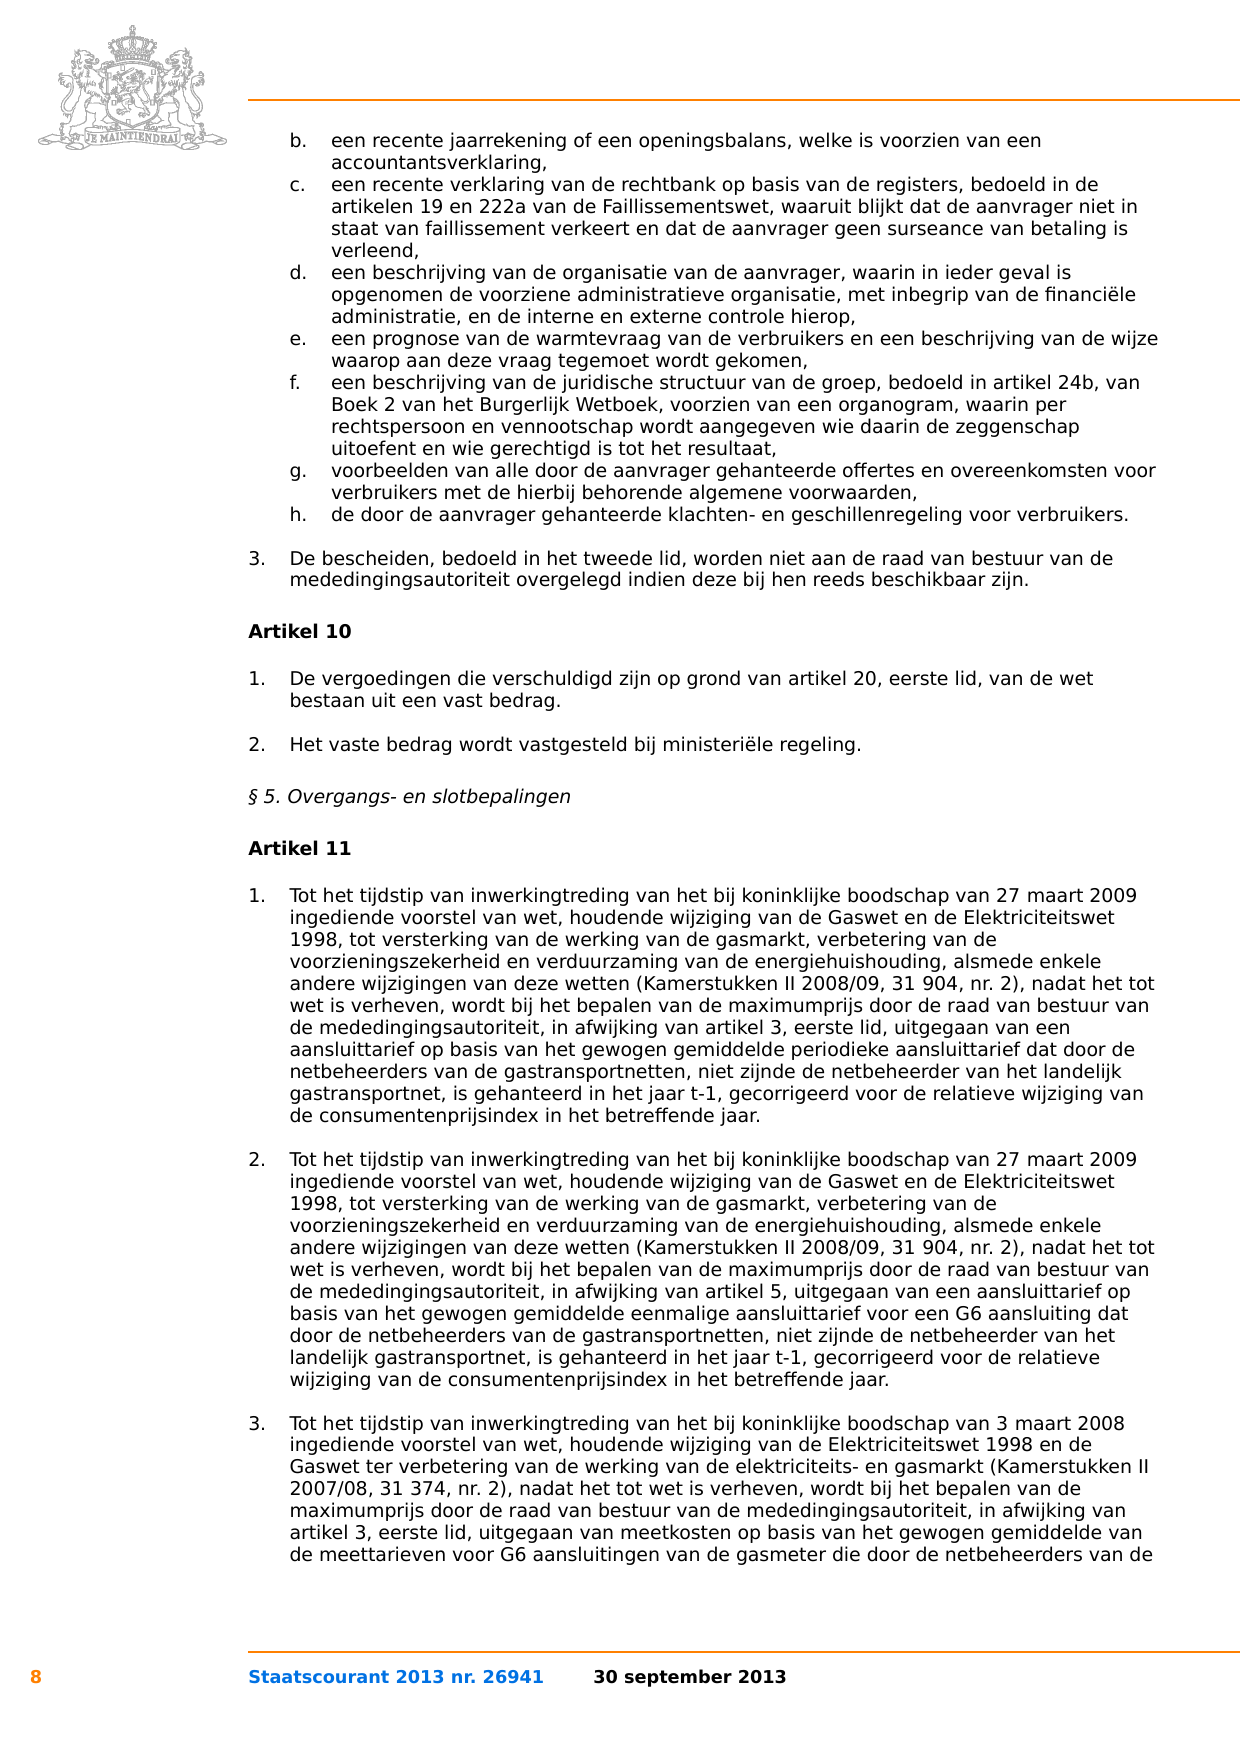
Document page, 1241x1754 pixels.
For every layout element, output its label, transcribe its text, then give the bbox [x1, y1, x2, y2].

text 2. Het vaste bedrag wordt vastgesteld bij ministeriële regeling. [248, 734, 1163, 756]
text d. een beschrijving van de organisatie van de aanvrager, waarin in ieder geval is opgenomen de voorziene administratieve organisatie, met inbegrip van de financiële administratie, en de interne en externe controle hierop, [289, 262, 1163, 328]
subtitle Artikel 11 [248, 838, 1163, 860]
text 3. De bescheiden, bedoeld in het tweede lid, worden niet aan de raad van bestuur van de mededingingsautoriteit overgelegd indien deze bij hen reeds beschikbaar zijn. [248, 547, 1163, 591]
picture [38, 25, 227, 150]
text 1. De vergoedingen die verschuldigd zijn op grond van artikel 20, eerste lid, van de wet bestaan uit een vast bedrag. [248, 668, 1163, 712]
text b. een recente jaarrekening of een openingsbalans, welke is voorzien van een accountantsverklaring, [289, 130, 1163, 174]
text 2. Tot het tijdstip van inwerkingtreding van het bij koninklijke boodschap van 27 maart 2009 [248, 1149, 1163, 1171]
text ingediende voorstel van wet, houdende wijziging van de Gaswet en de Elektriciteitswet 1998, tot versterking van de werking van de gasmarkt, verbetering van de voorzieningszekerheid en verduurzaming van de energiehuishouding, alsmede enkele andere wijzigingen van deze wetten (Kamerstukken II 2008/09, 31 904, nr. 2), nadat het tot wet is verheven, wordt bij het bepalen van de maximumprijs door de raad van bestuur van de mededingingsautoriteit, in afwijking van artikel 5, uitgegaan van een aansluittarief op basis van het gewogen gemiddelde eenmalige aansluittarief voor een G6 aansluiting dat door de netbeheerders van de gastransportnetten, niet zijnde de netbeheerder van het landelijk gastransportnet, is gehanteerd in het jaar t-1, gecorrigeerd voor de relatieve wijziging van de consumentenprijsindex in het betreffende jaar. [289, 1171, 1163, 1391]
text g. voorbeelden van alle door de aanvrager gehanteerde offertes en overeenkomsten voor verbruikers met de hierbij behorende algemene voorwaarden, [289, 459, 1163, 503]
subtitle Artikel 10 [248, 621, 1163, 643]
subtitle § 5. Overgangs- en slotbepalingen [248, 786, 1163, 808]
text 3. Tot het tijdstip van inwerkingtreding van het bij koninklijke boodschap van 3 maart 2008 ingediende voorstel van wet, houdende wijziging van de Elektriciteitswet 1998 en de Gaswet ter verbetering van de werking van de elektriciteits- en gasmarkt (Kamerstukken II 2007/08, 31 374, nr. 2), nadat het tot wet is verheven, wordt bij het bepalen van de maximumprijs door de raad van bestuur van de mededingingsautoriteit, in afwijking van artikel 3, eerste lid, uitgegaan van meetkosten op basis van het gewogen gemiddelde van de meettarieven voor G6 aansluitingen van de gasmeter die door de netbeheerders van de [248, 1412, 1163, 1566]
text f. een beschrijving van de juridische structuur van de groep, bedoeld in artikel 24b, van Boek 2 van het Burgerlijk Wetboek, voorzien van een organogram, waarin per rechtspersoon en vennootschap wordt aangegeven wie daarin de zeggenschap uitoefent en wie gerechtigd is tot het resultaat, [289, 372, 1163, 459]
text c. een recente verklaring van de rechtbank op basis van de registers, bedoeld in de artikelen 19 en 222a van de Faillissementswet, waaruit blijkt dat de aanvrager niet in staat van faillissement verkeert en dat de aanvrager geen surseance van betaling is verleend, [289, 174, 1163, 262]
text e. een prognose van de warmtevraag van de verbruikers en een beschrijving van de wijze waarop aan deze vraag tegemoet wordt gekomen, [289, 328, 1163, 372]
text 1. Tot het tijdstip van inwerkingtreding van het bij koninklijke boodschap van 27 maart 2009 ingediende voorstel van wet, houdende wijziging van de Gaswet en de Elektriciteitswet 1998, tot versterking van de werking van de gasmarkt, verbetering van de voorzieningszekerheid en verduurzaming van de energiehuishouding, alsmede enkele andere wijzigingen van deze wetten (Kamerstukken II 2008/09, 31 904, nr. 2), nadat het tot wet is verheven, wordt bij het bepalen van de maximumprijs door de raad van bestuur van de mededingingsautoriteit, in afwijking van artikel 3, eerste lid, uitgegaan van een aansluittarief op basis van het gewogen gemiddelde periodieke aansluittarief dat door de netbeheerders van de gastransportnetten, niet zijnde de netbeheerder van het landelijk gastransportnet, is gehanteerd in het jaar t-1, gecorrigeerd voor de relatieve wijziging van de consumentenprijsindex in het betreffende jaar. [248, 885, 1163, 1127]
text h. de door de aanvrager gehanteerde klachten- en geschillenregeling voor verbruikers. [289, 503, 1163, 526]
